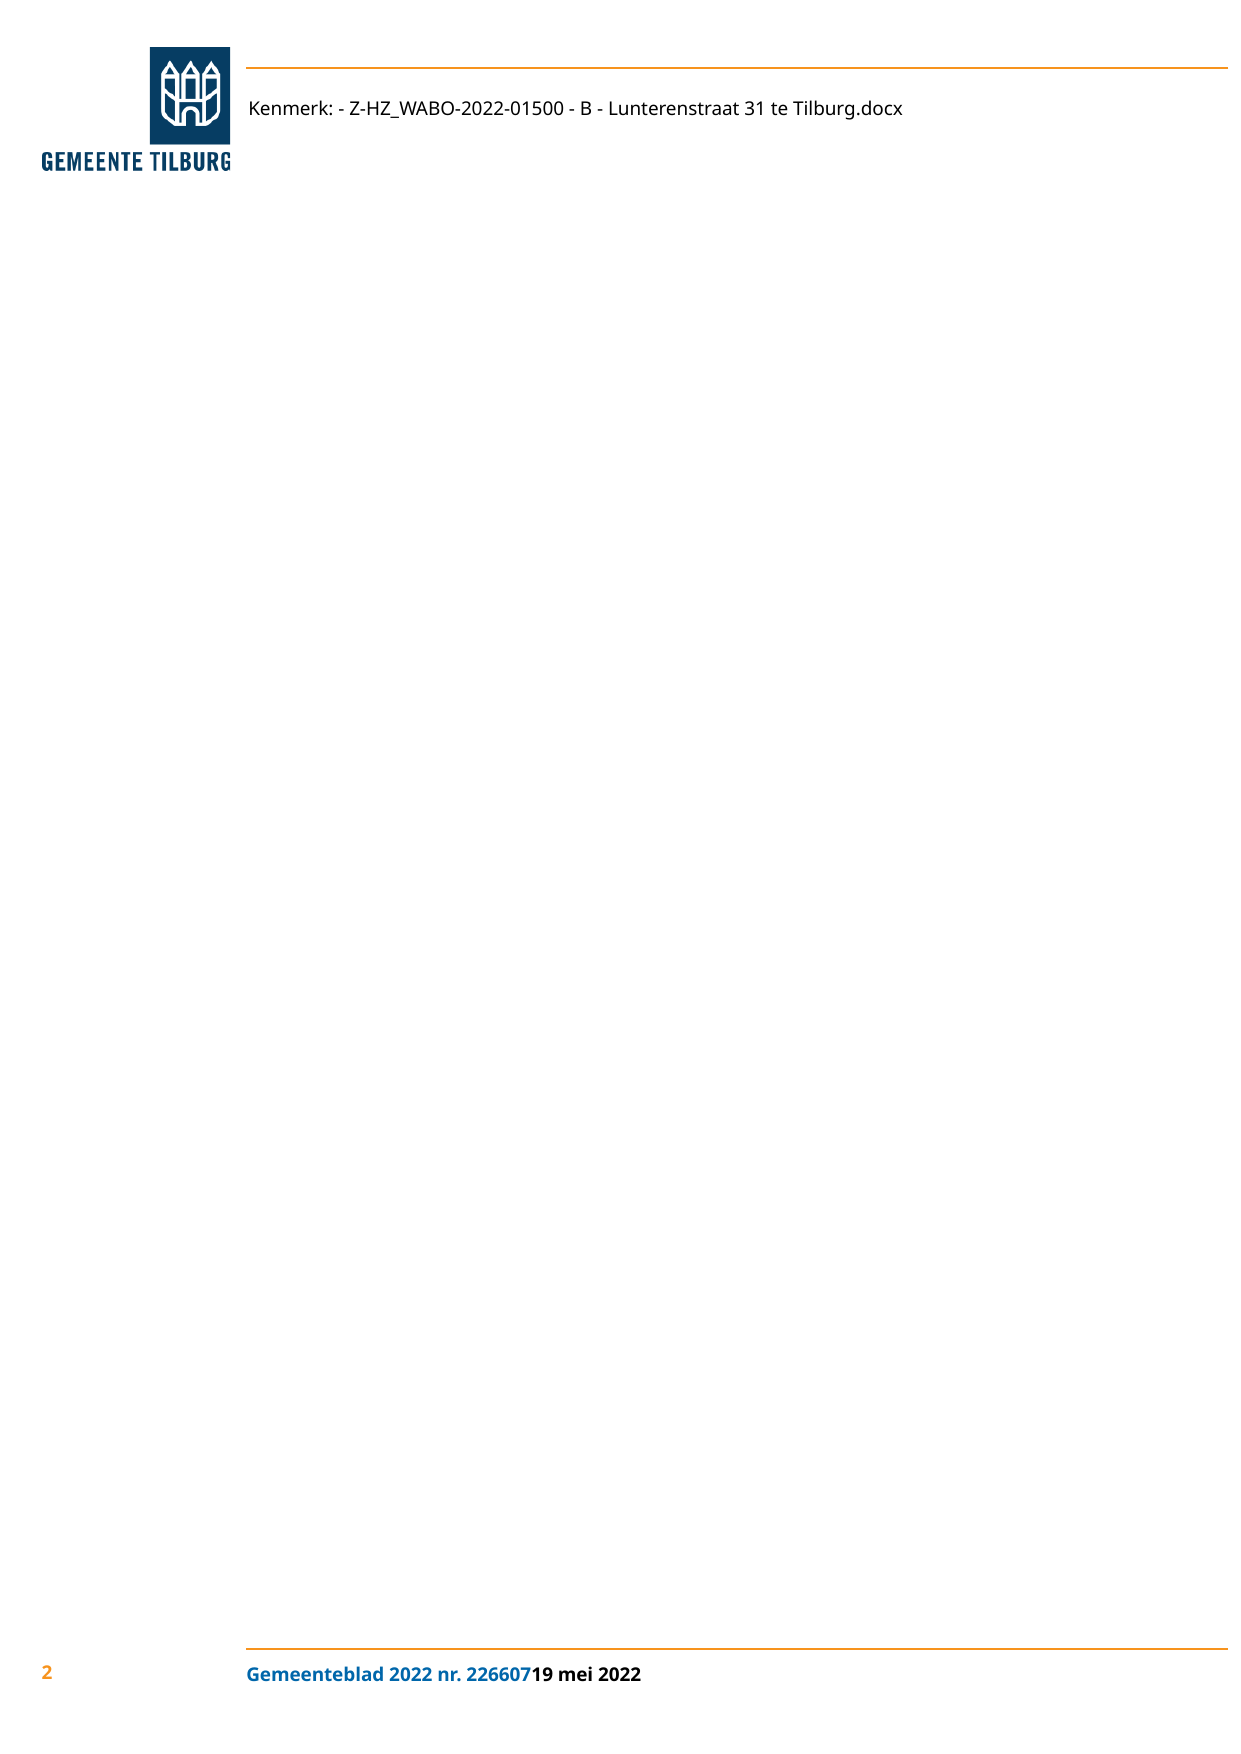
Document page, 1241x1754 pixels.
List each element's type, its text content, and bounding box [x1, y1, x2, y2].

text Kenmerk: - Z-HZ_WABO-2022-01500 - B - Lunterenstraat 31 te Tilburg.docx [248, 95, 1152, 121]
picture [41, 47, 231, 172]
